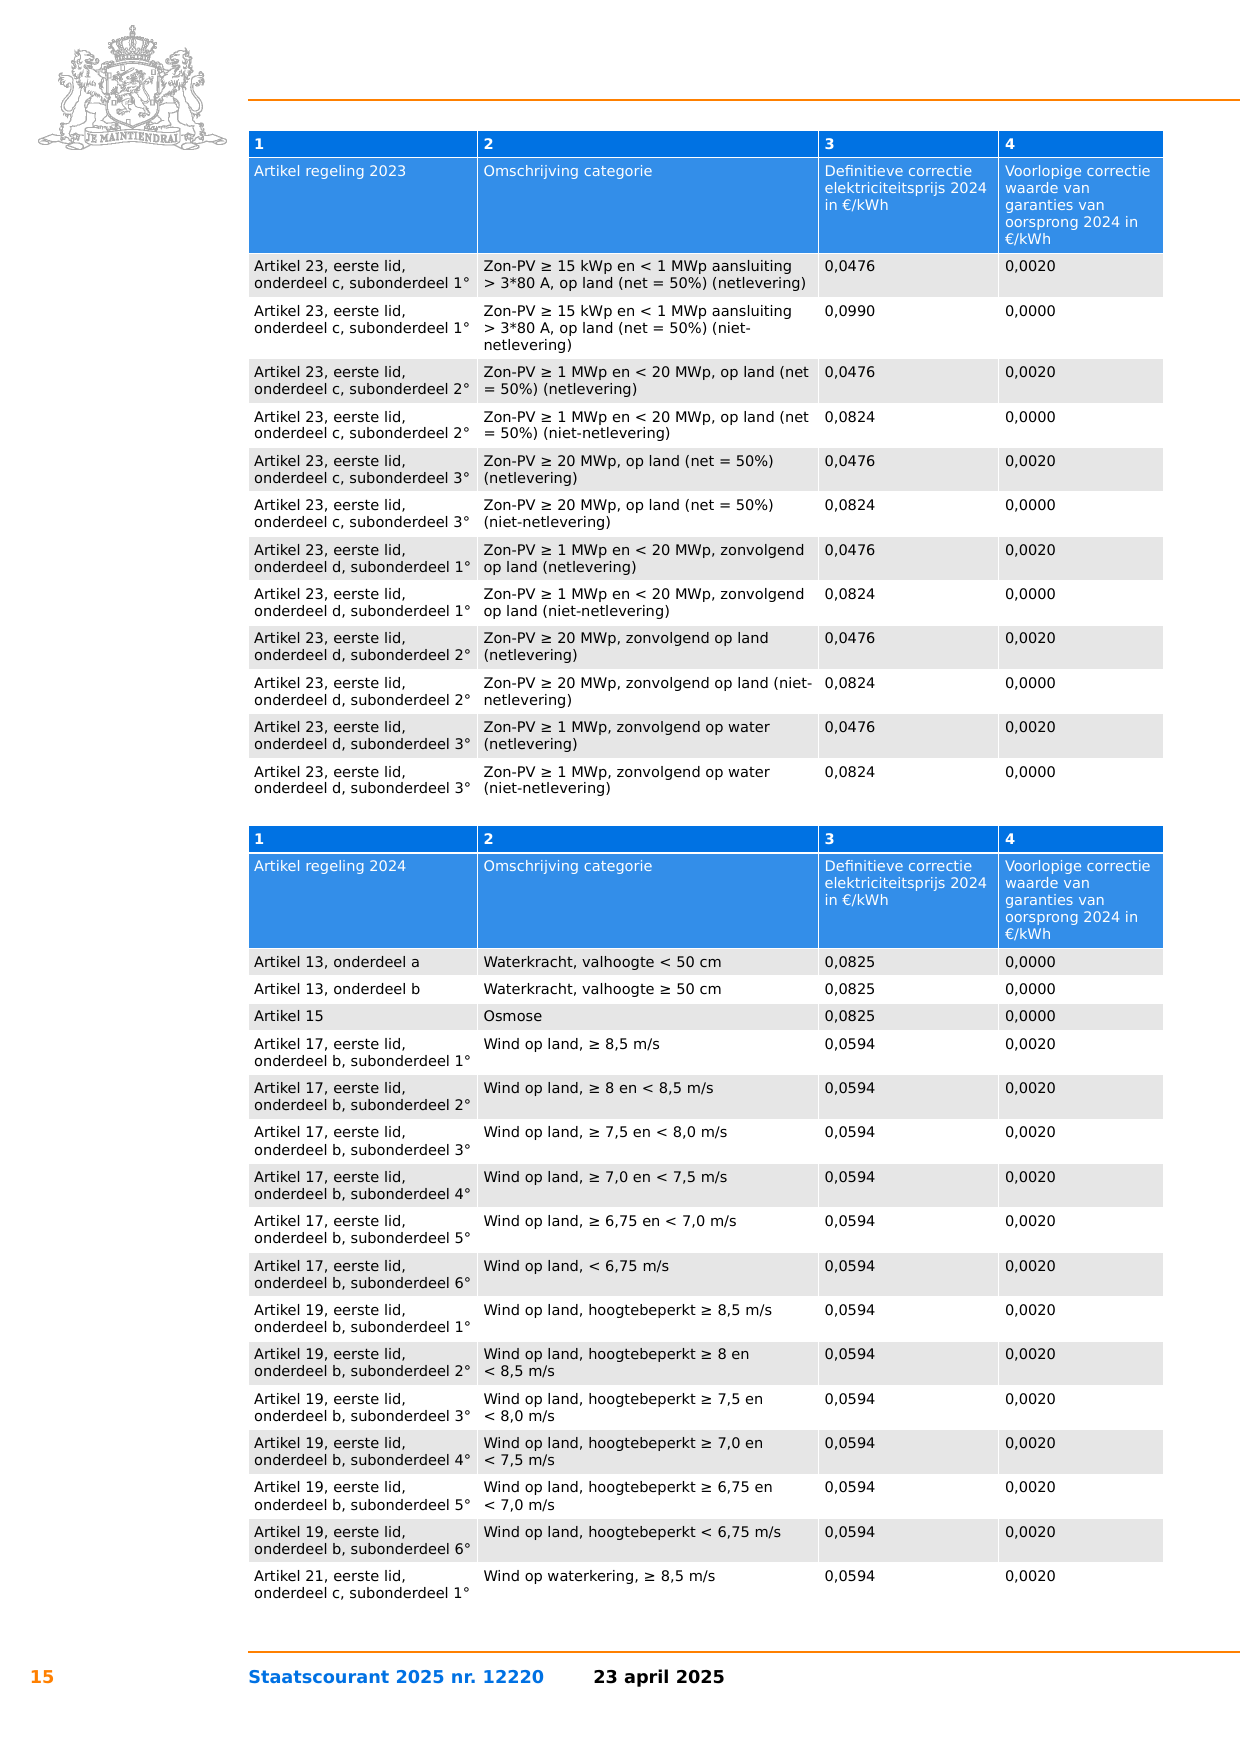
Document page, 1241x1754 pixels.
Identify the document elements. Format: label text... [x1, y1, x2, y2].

table_cell 0,0594 [819, 1564, 998, 1607]
table_cell Wind op waterkering, ≥ 8,5 m/s [478, 1564, 818, 1607]
table_cell 0,0020 [999, 359, 1163, 403]
table_cell 0,0020 [999, 1519, 1163, 1562]
table_cell 0,0020 [999, 1564, 1163, 1607]
table_cell 0,0594 [819, 1475, 998, 1518]
table_cell Zon-PV ≥ 20 MWp, zonvolgend op land (niet-netlevering) [478, 670, 818, 713]
table_cell Artikel 13, onderdeel b [249, 976, 477, 1002]
table_cell Wind op land, hoogtebeperkt ≥ 6,75 en < 7,0 m/s [478, 1475, 818, 1518]
table_cell 0,0020 [999, 1164, 1163, 1207]
table_cell Artikel 17, eerste lid, onderdeel b, subonderdeel 6° [249, 1253, 477, 1296]
table_header 2 [478, 826, 818, 852]
table_cell 0,0000 [999, 1004, 1163, 1030]
table_cell Zon-PV ≥ 15 kWp en < 1 MWp aansluiting > 3*80 A, op land (net = 50%) (netlevering) [478, 254, 818, 297]
table_cell 0,0020 [999, 1386, 1163, 1429]
table_cell Wind op land, hoogtebeperkt ≥ 7,5 en < 8,0 m/s [478, 1386, 818, 1429]
table_header 4 [999, 826, 1163, 852]
table_cell Artikel 23, eerste lid, onderdeel d, subonderdeel 2° [249, 670, 477, 713]
table_cell 0,0825 [819, 976, 998, 1002]
table_cell Zon-PV ≥ 1 MWp en < 20 MWp, op land (net = 50%) (netlevering) [478, 359, 818, 403]
table_cell Omschrijving categorie [478, 158, 818, 253]
table_cell 0,0594 [819, 1209, 998, 1252]
table_cell 0,0000 [999, 976, 1163, 1002]
table_cell Artikel 15 [249, 1004, 477, 1030]
table_cell 0,0594 [819, 1120, 998, 1163]
table_cell 0,0020 [999, 1430, 1163, 1474]
table_cell Artikel 23, eerste lid, onderdeel c, subonderdeel 2° [249, 359, 477, 403]
table_cell 0,0476 [819, 448, 998, 491]
table_cell 0,0824 [819, 581, 998, 624]
table_cell Artikel 17, eerste lid, onderdeel b, subonderdeel 3° [249, 1120, 477, 1163]
table_cell 0,0594 [819, 1031, 998, 1074]
table_cell Artikel 23, eerste lid, onderdeel c, subonderdeel 1° [249, 254, 477, 297]
table_cell Zon-PV ≥ 1 MWp en < 20 MWp, op land (net = 50%) (niet-netlevering) [478, 404, 818, 447]
table_cell Artikel 23, eerste lid, onderdeel d, subonderdeel 1° [249, 581, 477, 624]
table_cell Zon-PV ≥ 15 kWp en < 1 MWp aansluiting > 3*80 A, op land (net = 50%) (niet-netlevering) [478, 298, 818, 358]
table_cell 0,0476 [819, 359, 998, 403]
table_cell Definitieve correctie elektriciteitsprijs 2024 in €/kWh [819, 854, 998, 948]
table_cell 0,0020 [999, 448, 1163, 491]
table_cell Zon-PV ≥ 1 MWp en < 20 MWp, zonvolgend op land (niet-netlevering) [478, 581, 818, 624]
table_cell Waterkracht, valhoogte < 50 cm [478, 949, 818, 975]
table_cell 0,0824 [819, 404, 998, 447]
table_cell 0,0020 [999, 254, 1163, 297]
table_cell 0,0824 [819, 759, 998, 802]
table_cell 0,0825 [819, 1004, 998, 1030]
table_cell Osmose [478, 1004, 818, 1030]
table_cell 0,0000 [999, 759, 1163, 802]
picture [38, 25, 227, 150]
table_cell 0,0594 [819, 1386, 998, 1429]
table_cell Artikel 23, eerste lid, onderdeel d, subonderdeel 1° [249, 537, 477, 580]
table_cell 0,0020 [999, 1120, 1163, 1163]
table_cell Artikel 23, eerste lid, onderdeel c, subonderdeel 1° [249, 298, 477, 358]
table_cell 0,0020 [999, 537, 1163, 580]
table_cell Artikel 23, eerste lid, onderdeel c, subonderdeel 3° [249, 448, 477, 491]
table_cell Wind op land, ≥ 7,0 en < 7,5 m/s [478, 1164, 818, 1207]
table_cell 0,0020 [999, 1297, 1163, 1341]
table_cell Zon-PV ≥ 1 MWp en < 20 MWp, zonvolgend op land (netlevering) [478, 537, 818, 580]
table_cell 0,0000 [999, 670, 1163, 713]
table_cell 0,0476 [819, 626, 998, 669]
table_cell Wind op land, ≥ 6,75 en < 7,0 m/s [478, 1209, 818, 1252]
table_cell Wind op land, ≥ 8,5 m/s [478, 1031, 818, 1074]
table_cell Artikel 19, eerste lid, onderdeel b, subonderdeel 4° [249, 1430, 477, 1474]
table_cell 0,0594 [819, 1297, 998, 1341]
table_cell 0,0825 [819, 949, 998, 975]
table_cell 0,0000 [999, 298, 1163, 358]
table_cell Voorlopige correctie waarde van garanties van oorsprong 2024 in €/kWh [999, 158, 1163, 253]
table_cell Zon-PV ≥ 20 MWp, zonvolgend op land (netlevering) [478, 626, 818, 669]
table_cell Artikel 19, eerste lid, onderdeel b, subonderdeel 6° [249, 1519, 477, 1562]
table_cell Artikel 19, eerste lid, onderdeel b, subonderdeel 3° [249, 1386, 477, 1429]
table_cell Artikel regeling 2023 [249, 158, 477, 253]
table_cell 0,0476 [819, 714, 998, 758]
table_cell Zon-PV ≥ 1 MWp, zonvolgend op water (netlevering) [478, 714, 818, 758]
table_cell Artikel 17, eerste lid, onderdeel b, subonderdeel 2° [249, 1075, 477, 1119]
table_cell 0,0594 [819, 1519, 998, 1562]
table_cell Wind op land, hoogtebeperkt ≥ 8,5 m/s [478, 1297, 818, 1341]
table_cell 0,0020 [999, 1075, 1163, 1119]
table_header 4 [999, 131, 1163, 157]
table_cell 0,0020 [999, 626, 1163, 669]
table_cell 0,0476 [819, 254, 998, 297]
table_cell Wind op land, hoogtebeperkt ≥ 7,0 en < 7,5 m/s [478, 1430, 818, 1474]
table_cell Definitieve correctie elektriciteitsprijs 2024 in €/kWh [819, 158, 998, 253]
table_header 1 [249, 131, 477, 157]
table_cell 0,0020 [999, 1342, 1163, 1385]
table_cell Artikel 23, eerste lid, onderdeel d, subonderdeel 2° [249, 626, 477, 669]
table_cell Artikel 21, eerste lid, onderdeel c, subonderdeel 1° [249, 1564, 477, 1607]
table_header 3 [819, 826, 998, 852]
table_cell 0,0020 [999, 714, 1163, 758]
table_cell Waterkracht, valhoogte ≥ 50 cm [478, 976, 818, 1002]
table_cell Artikel 13, onderdeel a [249, 949, 477, 975]
table_cell 0,0824 [819, 670, 998, 713]
table_cell Artikel 19, eerste lid, onderdeel b, subonderdeel 5° [249, 1475, 477, 1518]
table_cell 0,0594 [819, 1075, 998, 1119]
table_cell 0,0476 [819, 537, 998, 580]
table_cell 0,0020 [999, 1475, 1163, 1518]
table_cell Wind op land, hoogtebeperkt < 6,75 m/s [478, 1519, 818, 1562]
table_cell Zon-PV ≥ 20 MWp, op land (net = 50%) (netlevering) [478, 448, 818, 491]
table_cell Zon-PV ≥ 1 MWp, zonvolgend op water (niet-netlevering) [478, 759, 818, 802]
table_cell 0,0594 [819, 1164, 998, 1207]
table_cell Wind op land, ≥ 7,5 en < 8,0 m/s [478, 1120, 818, 1163]
table_header 2 [478, 131, 818, 157]
table_cell 0,0020 [999, 1209, 1163, 1252]
table_cell 0,0990 [819, 298, 998, 358]
table_cell Artikel 23, eerste lid, onderdeel c, subonderdeel 2° [249, 404, 477, 447]
table_cell 0,0000 [999, 949, 1163, 975]
table_cell 0,0000 [999, 581, 1163, 624]
table_cell Artikel 19, eerste lid, onderdeel b, subonderdeel 2° [249, 1342, 477, 1385]
table_cell 0,0594 [819, 1430, 998, 1474]
table_cell Zon-PV ≥ 20 MWp, op land (net = 50%) (niet-netlevering) [478, 493, 818, 536]
table_cell Artikel regeling 2024 [249, 854, 477, 948]
table_cell 0,0000 [999, 404, 1163, 447]
table_cell Artikel 23, eerste lid, onderdeel d, subonderdeel 3° [249, 714, 477, 758]
table_header 1 [249, 826, 477, 852]
table_cell Artikel 19, eerste lid, onderdeel b, subonderdeel 1° [249, 1297, 477, 1341]
table_cell Artikel 23, eerste lid, onderdeel d, subonderdeel 3° [249, 759, 477, 802]
table_cell Artikel 17, eerste lid, onderdeel b, subonderdeel 5° [249, 1209, 477, 1252]
table_cell 0,0824 [819, 493, 998, 536]
table_cell Wind op land, < 6,75 m/s [478, 1253, 818, 1296]
table_header 3 [819, 131, 998, 157]
table_cell Artikel 17, eerste lid, onderdeel b, subonderdeel 4° [249, 1164, 477, 1207]
table_cell 0,0020 [999, 1031, 1163, 1074]
table_cell 0,0594 [819, 1342, 998, 1385]
table_cell Artikel 17, eerste lid, onderdeel b, subonderdeel 1° [249, 1031, 477, 1074]
table_cell Voorlopige correctie waarde van garanties van oorsprong 2024 in €/kWh [999, 854, 1163, 948]
table_cell Wind op land, ≥ 8 en < 8,5 m/s [478, 1075, 818, 1119]
table_cell Artikel 23, eerste lid, onderdeel c, subonderdeel 3° [249, 493, 477, 536]
table_cell 0,0000 [999, 493, 1163, 536]
table_cell Omschrijving categorie [478, 854, 818, 948]
table_cell 0,0020 [999, 1253, 1163, 1296]
table_cell 0,0594 [819, 1253, 998, 1296]
table_cell Wind op land, hoogtebeperkt ≥ 8 en < 8,5 m/s [478, 1342, 818, 1385]
